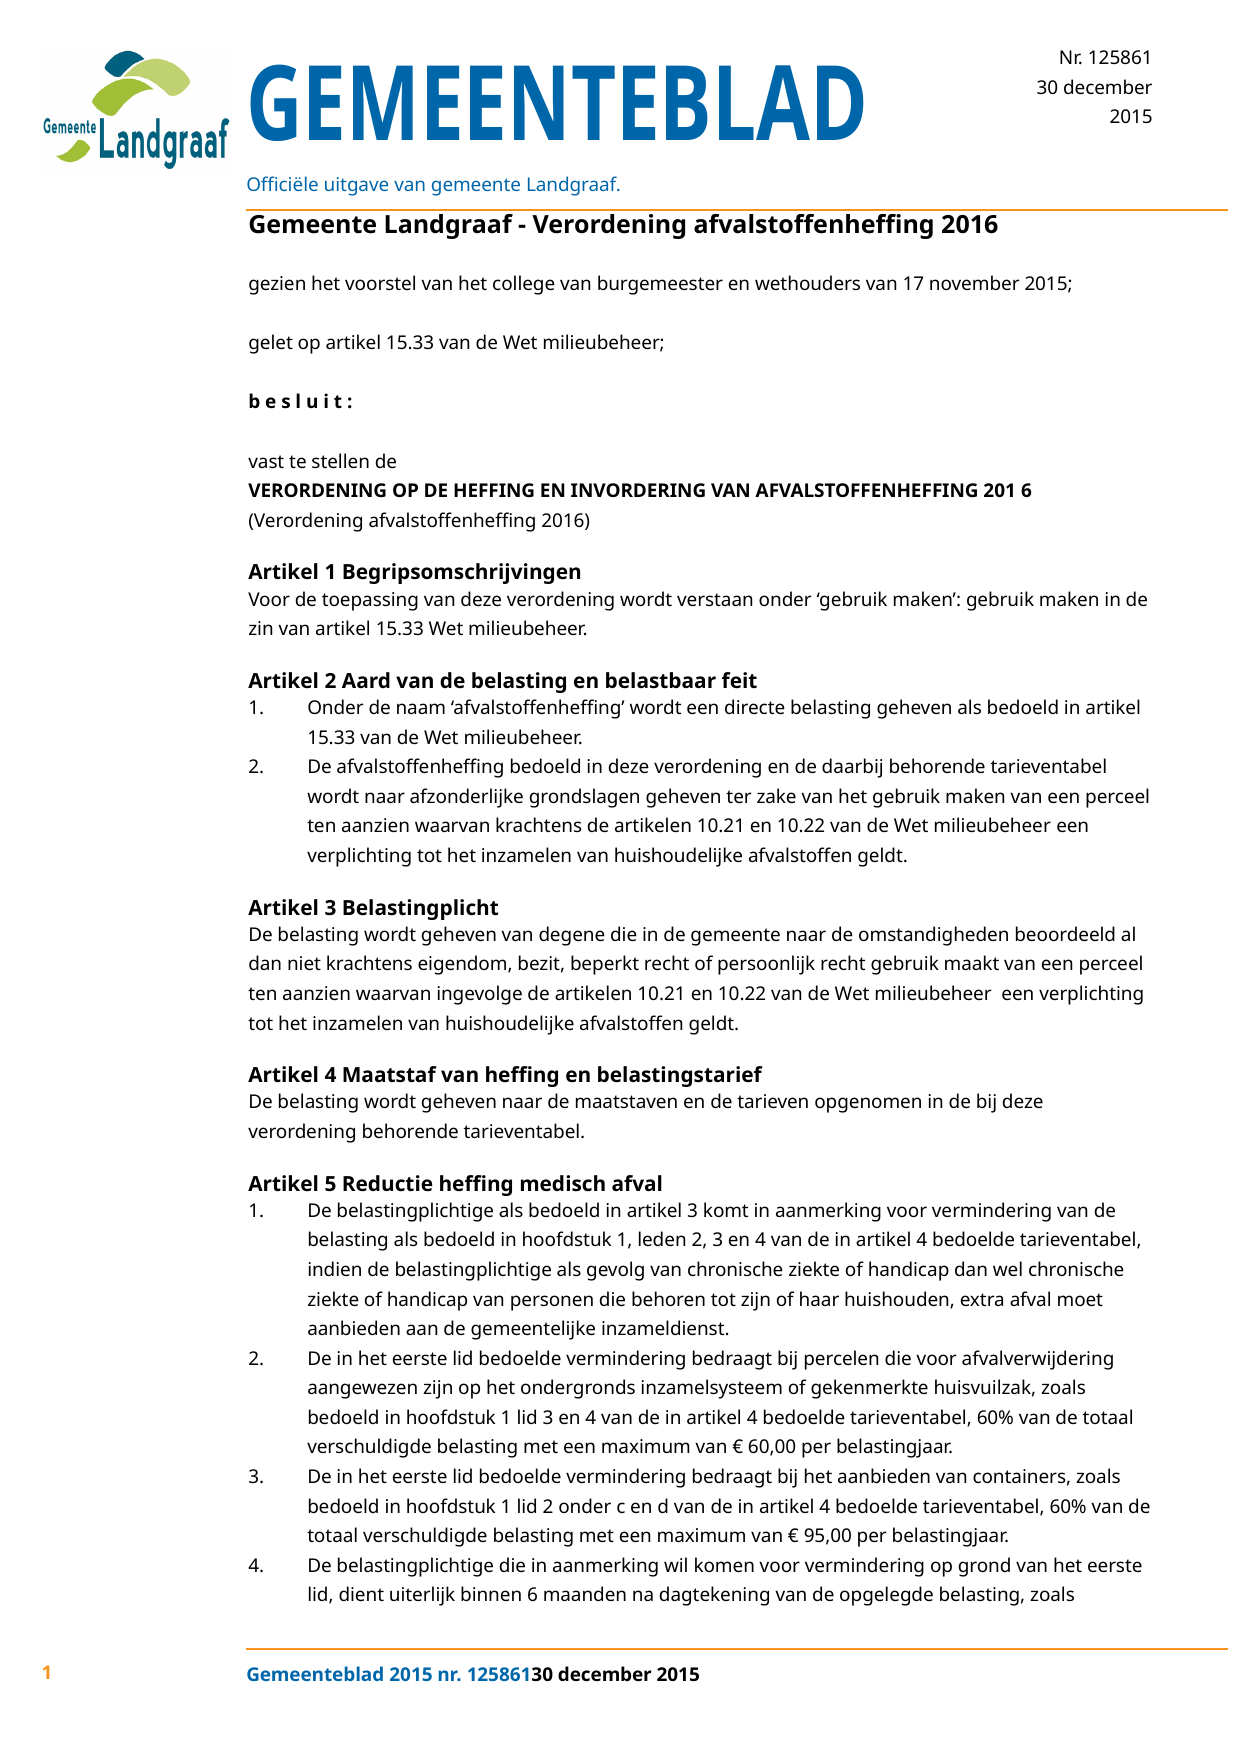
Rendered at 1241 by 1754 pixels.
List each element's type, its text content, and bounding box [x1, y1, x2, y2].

text Artikel 3 Belastingplicht [248, 893, 1152, 921]
text Voor de toepassing van deze verordening wordt verstaan onder ‘gebruik maken’: gebruik maken in de zin van artikel 15.33 Wet milieubeheer. [248, 586, 1152, 641]
text vast te stellen de [248, 448, 1152, 473]
list De afvalstoffenheffing bedoeld in deze verordening en de daarbij behorende tarieventabel wordt naar afzonderlijke grondslagen geheven ter zake van het gebruik maken van een perceel ten aanzien waarvan krachtens de artikelen 10.21 en 10.22 van de Wet milieubeheer een verplichting tot het inzamelen van huishoudelijke afvalstoffen geldt. [248, 753, 1152, 868]
text b e s l u i t : [248, 389, 1152, 414]
text Artikel 2 Aard van de belasting en belastbaar feit [248, 666, 1152, 694]
list De belastingplichtige als bedoeld in artikel 3 komt in aanmerking voor vermindering van de belasting als bedoeld in hoofdstuk 1, leden 2, 3 en 4 van de in artikel 4 bedoelde tarieventabel, indien de belastingplichtige als gevolg van chronische ziekte of handicap dan wel chronische ziekte of handicap van personen die behoren tot zijn of haar huishouden, extra afval moet aanbieden aan de gemeentelijke inzameldienst. [248, 1197, 1152, 1341]
list De belastingplichtige die in aanmerking wil komen voor vermindering op grond van het eerste lid, dient uiterlijk binnen 6 maanden na dagtekening van de opgelegde belasting, zoals [248, 1552, 1152, 1607]
picture [41, 47, 231, 172]
list De in het eerste lid bedoelde vermindering bedraagt bij percelen die voor afvalverwijdering aangewezen zijn op het ondergronds inzamelsysteem of gekenmerkte huisvuilzak, zoals bedoeld in hoofdstuk 1 lid 3 en 4 van de in artikel 4 bedoelde tarieventabel, 60% van de totaal verschuldigde belasting met een maximum van € 60,00 per belastingjaar. [248, 1345, 1152, 1459]
text Artikel 1 Begripsomschrijvingen [248, 557, 1152, 586]
text Artikel 5 Reductie heffing medisch afval [248, 1169, 1152, 1197]
text (Verordening afvalstoffenheffing 2016) [248, 507, 1152, 533]
text gezien het voorstel van het college van burgemeester en wethouders van 17 november 2015; [248, 270, 1152, 296]
text gelet op artikel 15.33 van de Wet milieubeheer; [248, 329, 1152, 355]
text De belasting wordt geheven naar de maatstaven en de tarieven opgenomen in de bij deze verordening behorende tarieventabel. [248, 1089, 1152, 1144]
text Artikel 4 Maatstaf van heffing en belastingstarief [248, 1060, 1152, 1089]
text VERORDENING OP DE HEFFING EN INVORDERING VAN AFVALSTOFFENHEFFING 201 6 [248, 477, 1152, 503]
list Onder de naam ‘afvalstoffenheffing’ wordt een directe belasting geheven als bedoeld in artikel 15.33 van de Wet milieubeheer. [248, 694, 1152, 749]
text De belasting wordt geheven van degene die in de gemeente naar de omstandigheden beoordeeld al dan niet krachtens eigendom, bezit, beperkt recht of persoonlijk recht gebruik maakt van een perceel ten aanzien waarvan ingevolge de artikelen 10.21 en 10.22 van de Wet milieubeheer een verplichting tot het inzamelen van huishoudelijke afvalstoffen geldt. [248, 921, 1152, 1036]
list De in het eerste lid bedoelde vermindering bedraagt bij het aanbieden van containers, zoals bedoeld in hoofdstuk 1 lid 2 onder c en d van de in artikel 4 bedoelde tarieventabel, 60% van de totaal verschuldigde belasting met een maximum van € 95,00 per belastingjaar. [248, 1463, 1152, 1548]
text Gemeente Landgraaf - Verordening afvalstoffenheffing 2016 [248, 211, 1152, 241]
